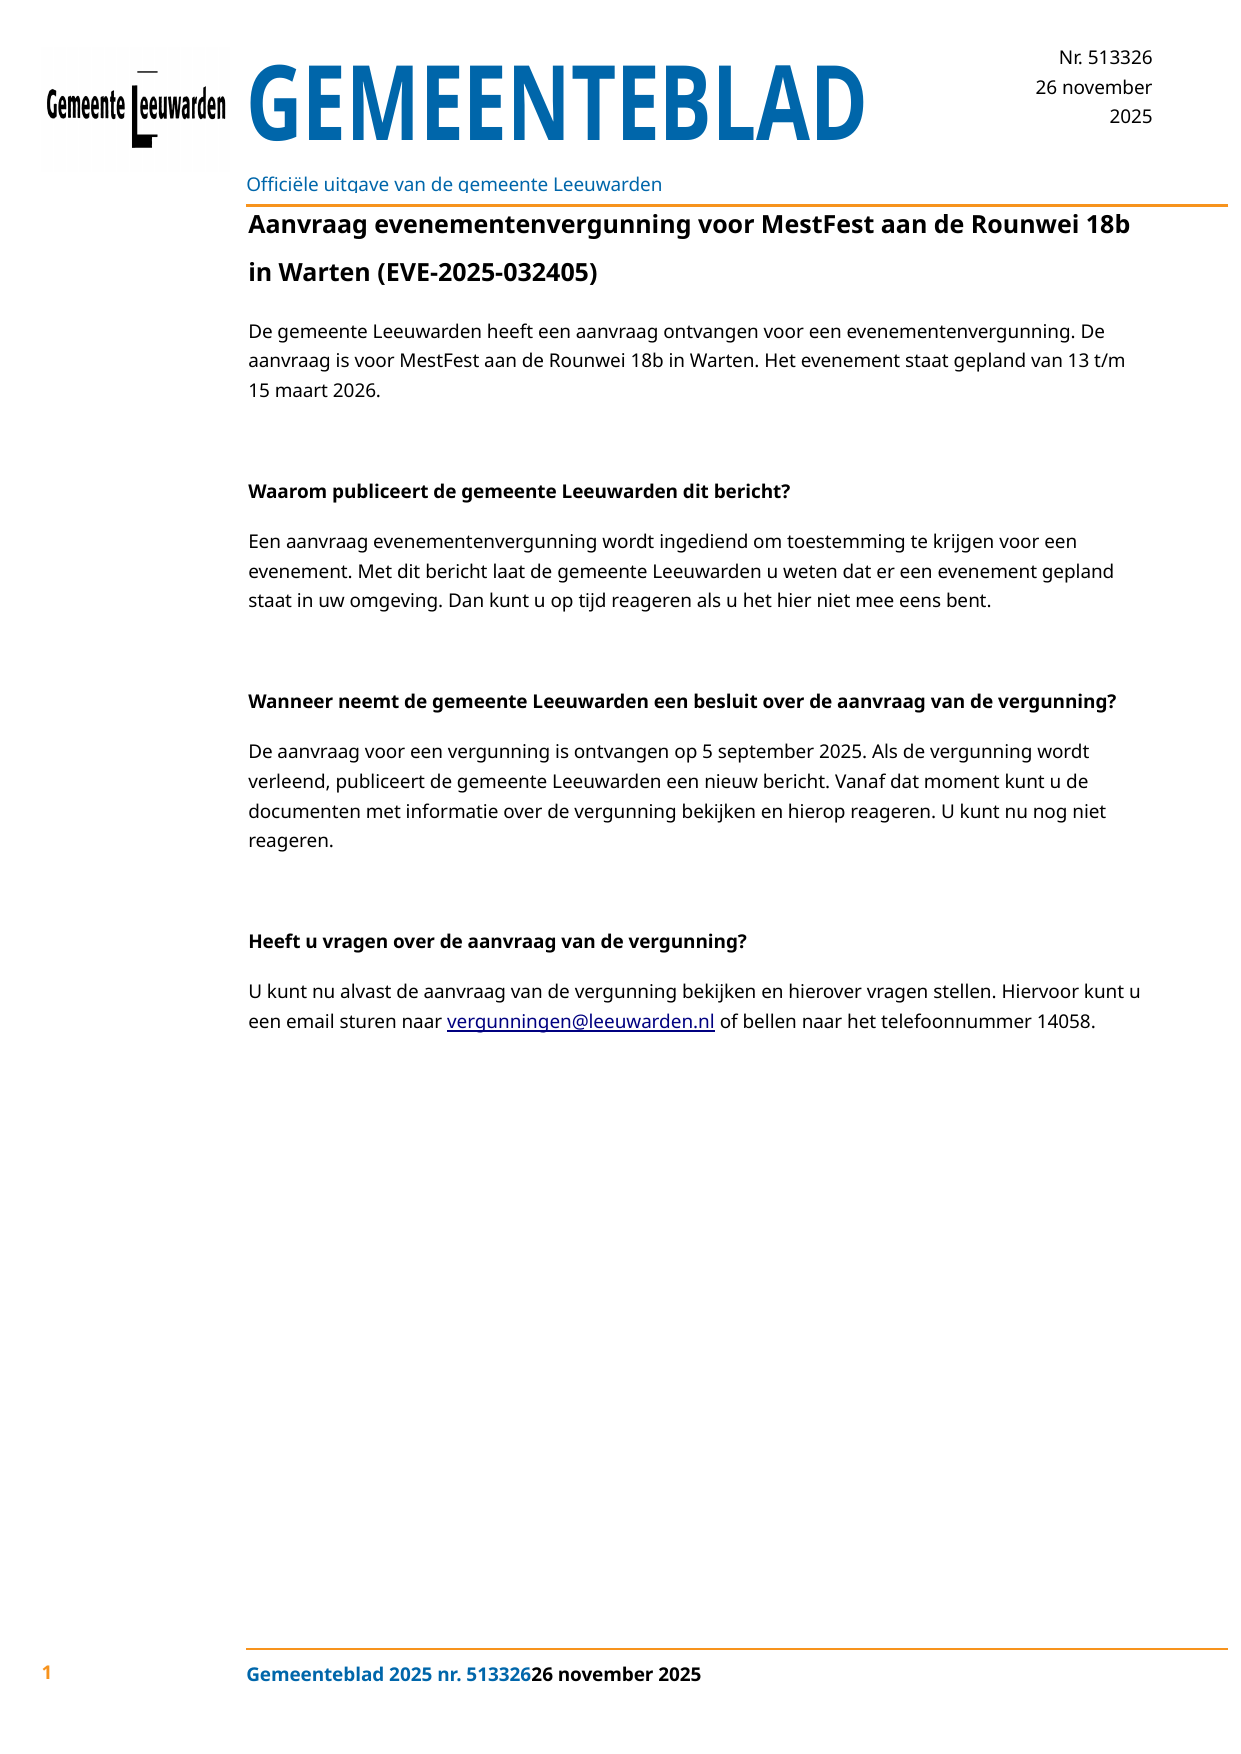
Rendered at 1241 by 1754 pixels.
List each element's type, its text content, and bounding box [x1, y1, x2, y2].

text De gemeente Leeuwarden heeft een aanvraag ontvangen voor een evenementenvergunning. De aanvraag is voor MestFest aan de Rounwei 18b in Warten. Het evenement staat gepland van 13 t/m 15 maart 2026. [248, 318, 1152, 403]
text Waarom publiceert de gemeente Leeuwarden dit bericht? [248, 478, 1152, 504]
text Een aanvraag evenementenvergunning wordt ingediend om toestemming te krijgen voor een evenement. Met dit bericht laat de gemeente Leeuwarden u weten dat er een evenement gepland staat in uw omgeving. Dan kunt u op tijd reageren als u het hier niet mee eens bent. [248, 528, 1152, 613]
text De aanvraag voor een vergunning is ontvangen op 5 september 2025. Als de vergunning wordt verleend, publiceert de gemeente Leeuwarden een nieuw bericht. Vanaf dat moment kunt u de documenten met informatie over de vergunning bekijken en hierop reageren. U kunt nu nog niet reageren. [248, 739, 1152, 853]
text Aanvraag evenementenvergunning voor MestFest aan de Rounwei 18b in Warten (EVE-2025-032405) [248, 207, 1152, 288]
text Heeft u vragen over de aanvraag van de vergunning? [248, 928, 1152, 954]
text U kunt nu alvast de aanvraag van de vergunning bekijken en hierover vragen stellen. Hiervoor kunt u een email sturen naar vergunningen@leeuwarden.nl of bellen naar het telefoonnummer 14058. [248, 979, 1152, 1034]
picture [41, 47, 231, 172]
text Wanneer neemt de gemeente Leeuwarden een besluit over de aanvraag van de vergunning? [248, 688, 1152, 714]
